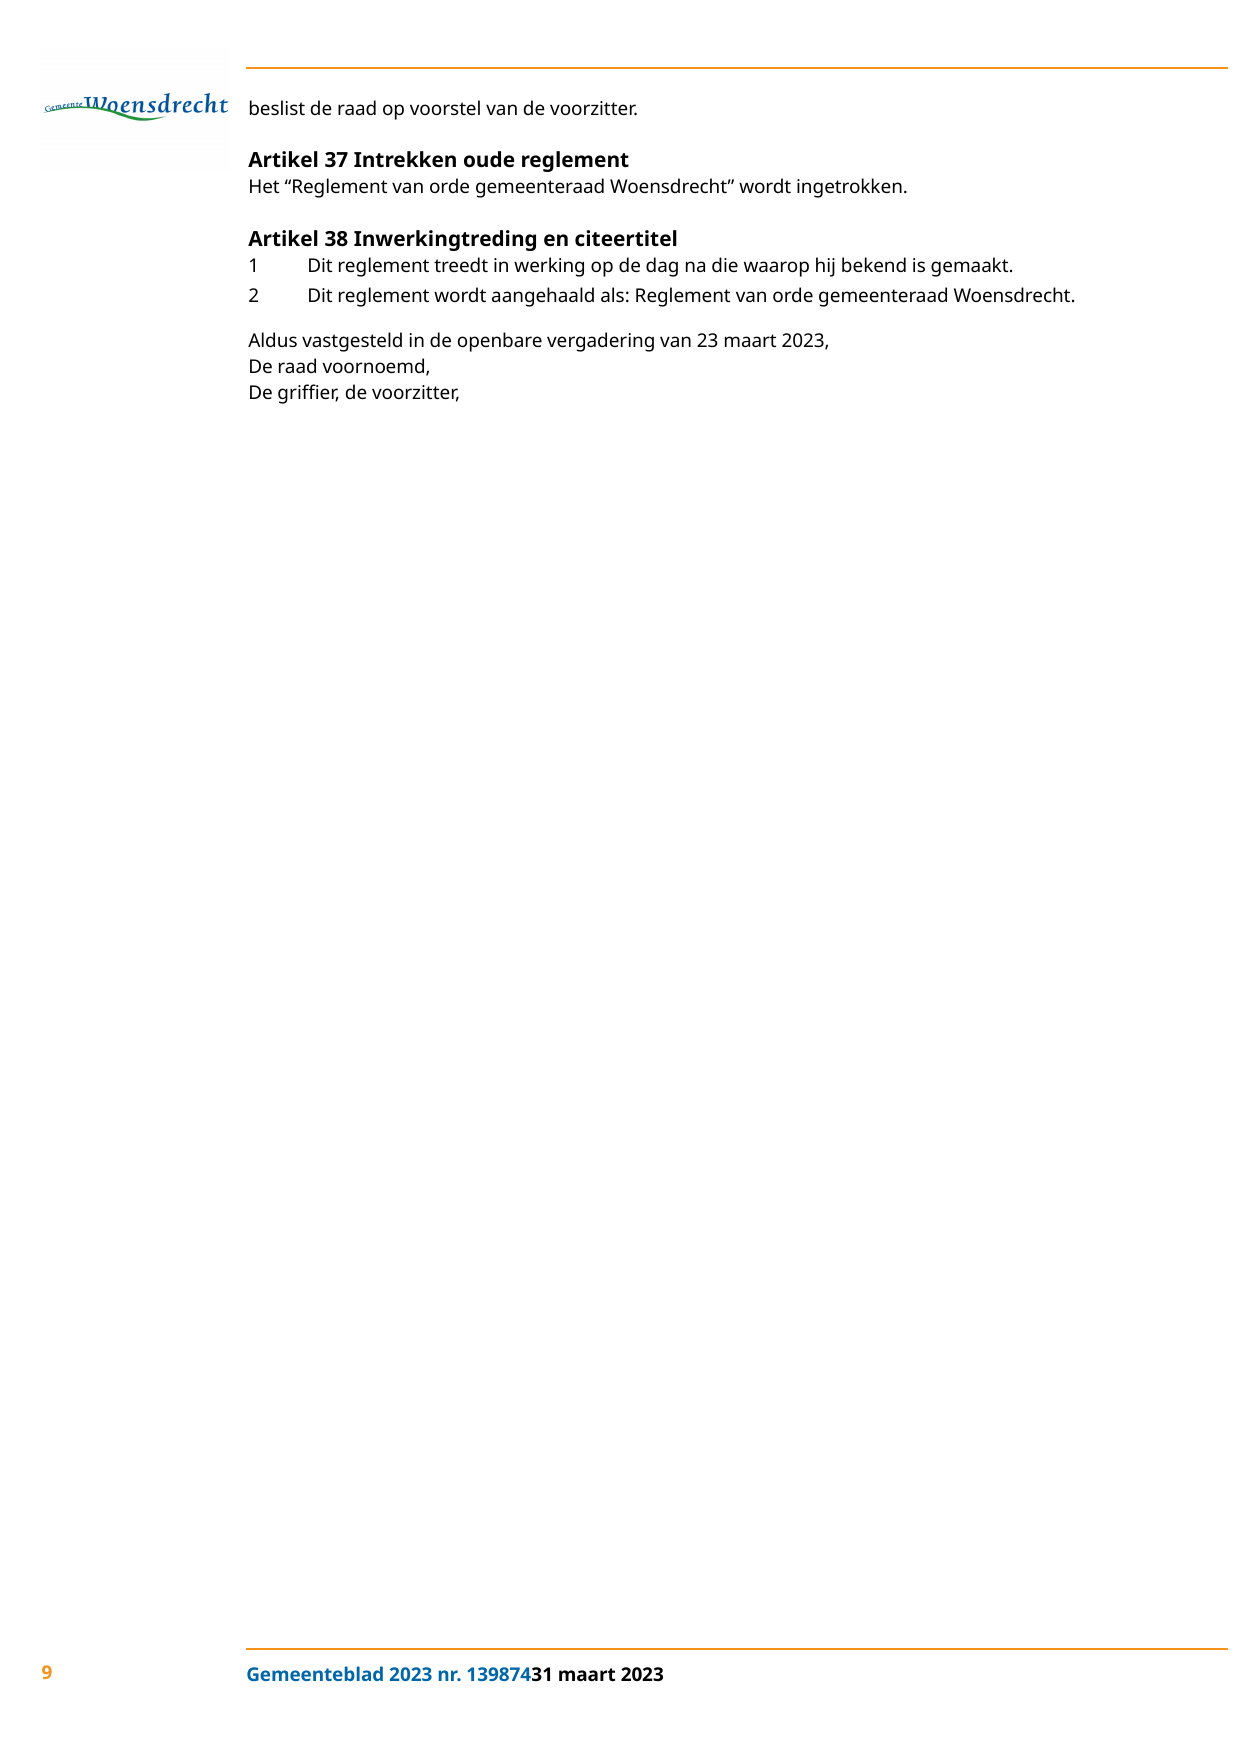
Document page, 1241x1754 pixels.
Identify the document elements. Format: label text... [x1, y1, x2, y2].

text Artikel 38 Inwerkingtreding en citeertitel [248, 224, 1152, 252]
text De raad voornoemd, [248, 353, 1152, 379]
picture [41, 47, 231, 172]
text Artikel 37 Intrekken oude reglement [248, 145, 1152, 174]
list Dit reglement wordt aangehaald als: Reglement van orde gemeenteraad Woensdrecht. [248, 282, 1152, 308]
text Aldus vastgesteld in de openbare vergadering van 23 maart 2023, [248, 328, 1152, 353]
text Het “Reglement van orde gemeenteraad Woensdrecht” wordt ingetrokken. [248, 174, 1152, 199]
text beslist de raad op voorstel van de voorzitter. [248, 95, 1152, 121]
text De griffier, de voorzitter, [248, 379, 1152, 405]
list Dit reglement treedt in werking op de dag na die waarop hij bekend is gemaakt. [248, 252, 1152, 278]
